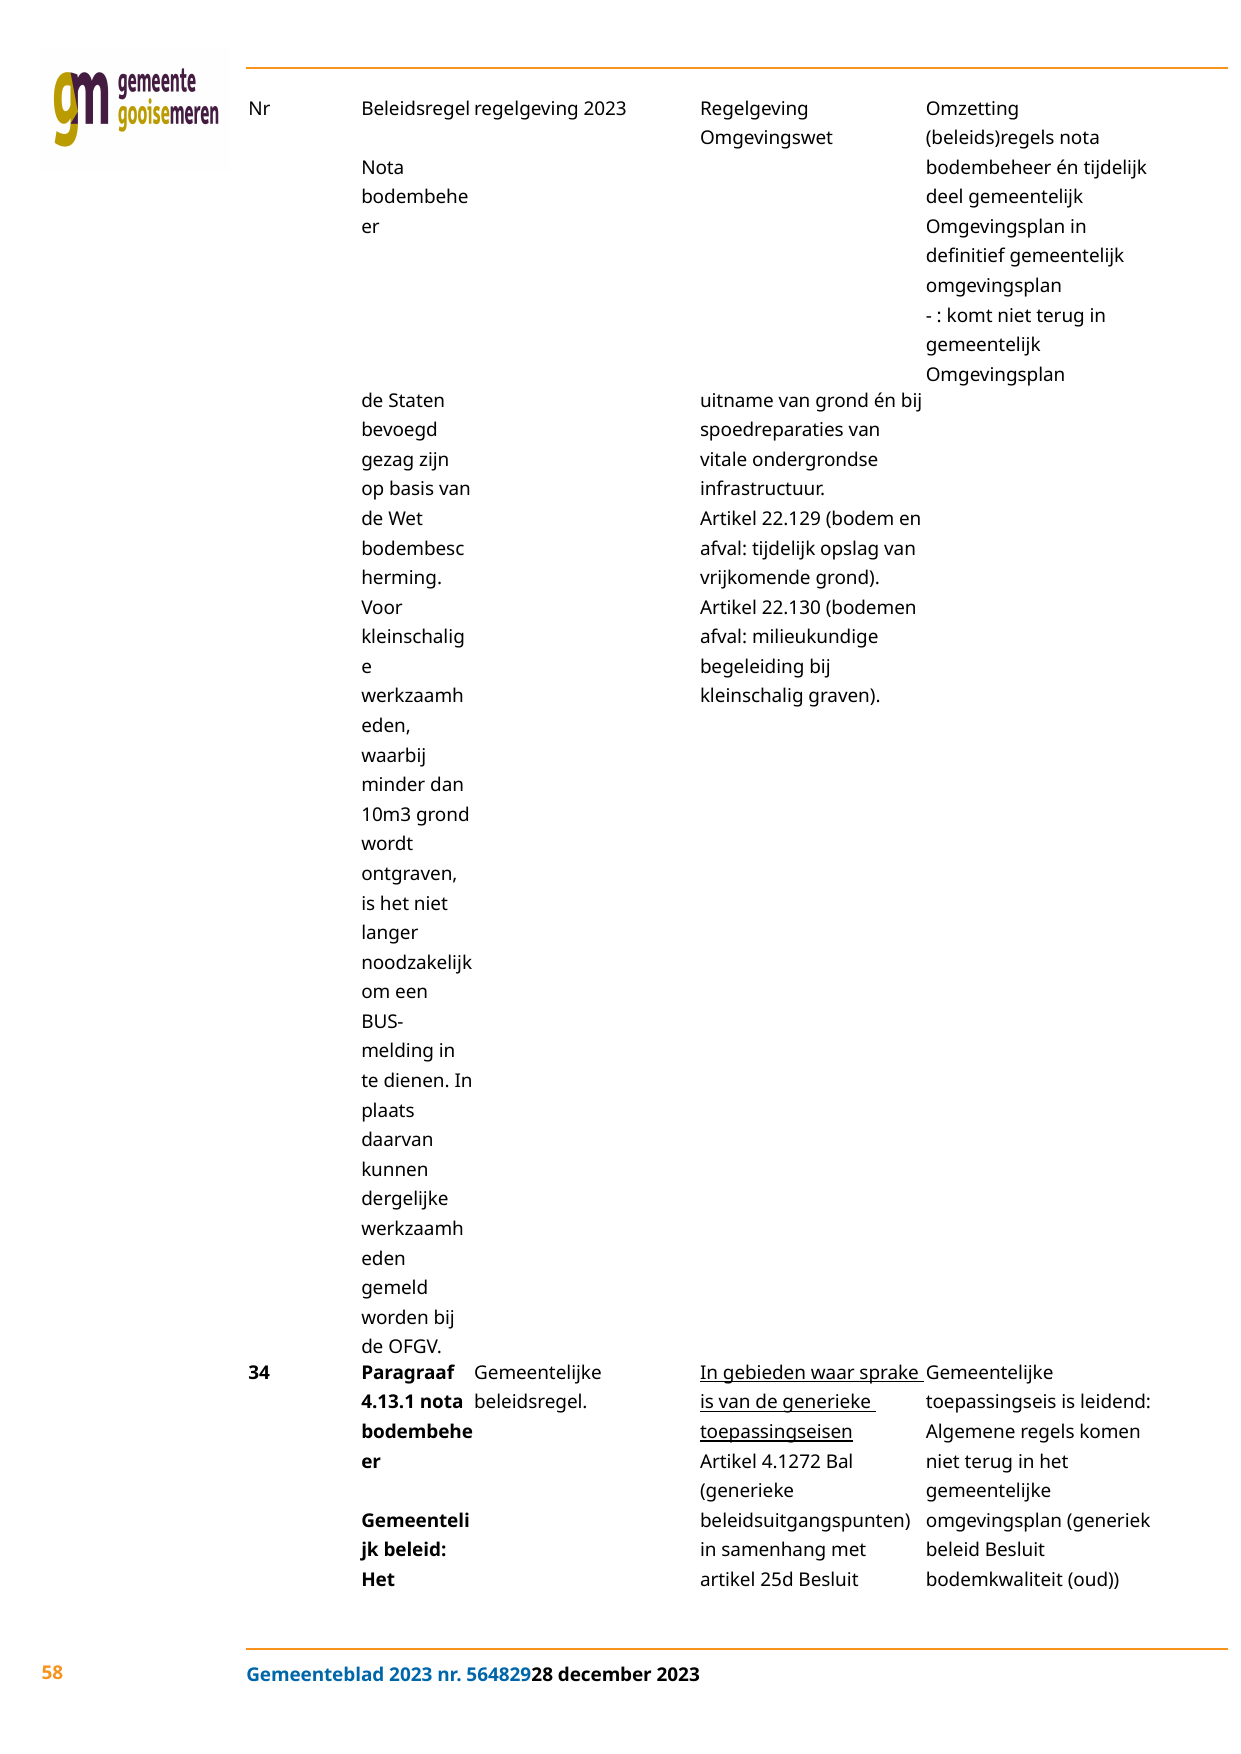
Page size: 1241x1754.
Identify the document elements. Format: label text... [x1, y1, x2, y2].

table_cell [926, 387, 1152, 1359]
table_header Nr [248, 95, 361, 387]
table_cell Gemeentelijke toepassingseis is leidend: Algemene regels komen niet terug in het gemeentelijke omgevingsplan (generiek beleid Besluit bodemkwaliteit (oud)) [926, 1359, 1152, 1592]
table_cell 34 [248, 1359, 361, 1592]
table_cell de Staten bevoegd gezag zijn op basis van de Wet bodembescherming. Voor kleinschalige werkzaamheden, waarbij minder dan 10m3 grond wordt ontgraven, is het niet langer noodzakelijk om een BUS-melding in te dienen. In plaats daarvan kunnen dergelijke werkzaamheden gemeld worden bij de OFGV. [361, 387, 474, 1359]
table_cell In gebieden waar sprake is van de generieke toepassingseisen Artikel 4.1272 Bal (generieke beleidsuitgangspunten) in samenhang met artikel 25d Besluit [700, 1359, 926, 1592]
table_cell uitname van grond én bij spoedreparaties van vitale ondergrondse infrastructuur. Artikel 22.129 (bodem en afval: tijdelijk opslag van vrijkomende grond). Artikel 22.130 (bodemen afval: milieukundige begeleiding bij kleinschalig graven). [700, 387, 926, 1359]
table_cell [474, 387, 700, 1359]
table_header Beleidsregel Nota bodembeheer [361, 95, 474, 387]
picture [41, 47, 231, 172]
table_header Regelgeving Omgevingswet [700, 95, 926, 387]
table_header regelgeving 2023 [474, 95, 700, 387]
table_header Omzetting (beleids)regels nota bodembeheer én tijdelijk deel gemeentelijk Omgevingsplan in definitief gemeentelijk omgevingsplan - : komt niet terug in gemeentelijk Omgevingsplan [926, 95, 1152, 387]
table_cell [248, 387, 361, 1359]
table_cell Gemeentelijke beleidsregel. [474, 1359, 700, 1592]
